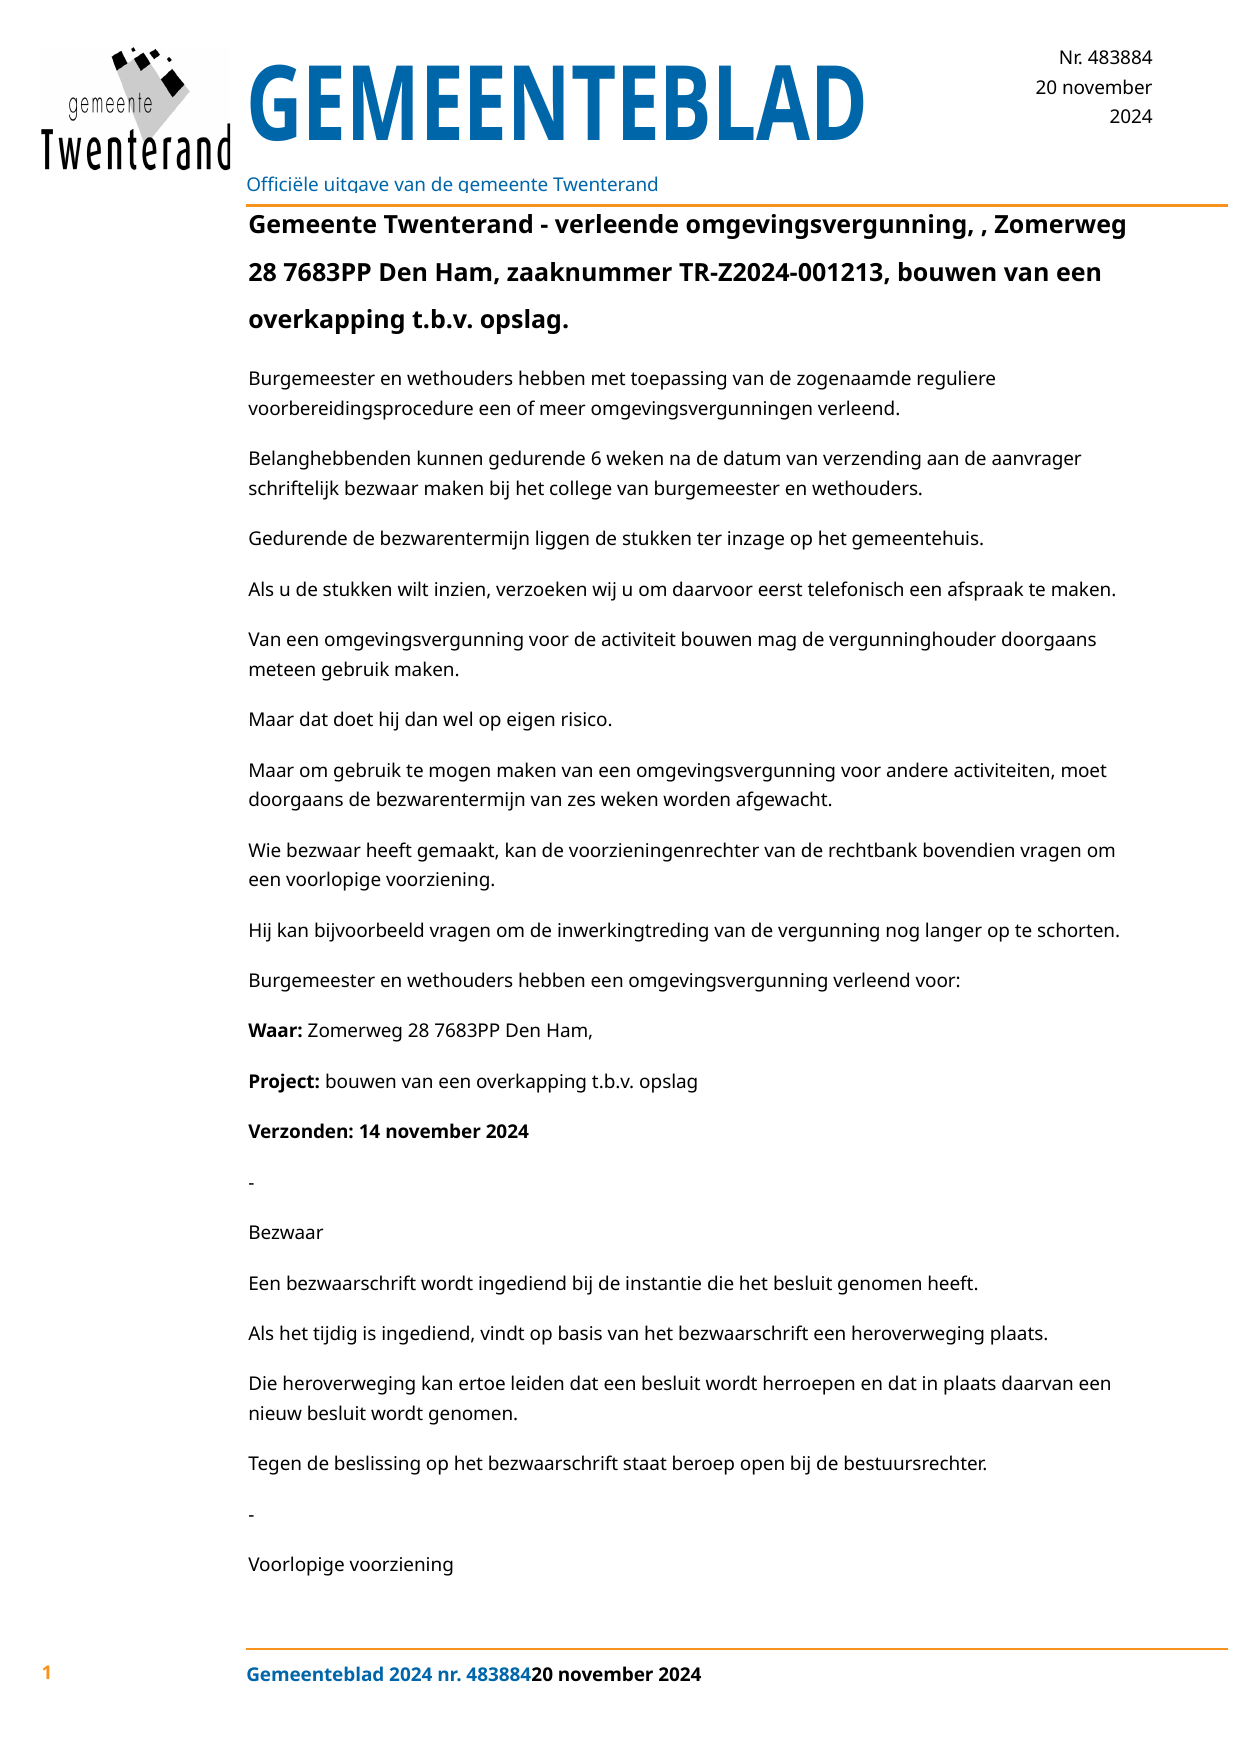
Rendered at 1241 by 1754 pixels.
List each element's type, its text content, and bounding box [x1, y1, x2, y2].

text Burgemeester en wethouders hebben met toepassing van de zogenaamde reguliere voorbereidingsprocedure een of meer omgevingsvergunningen verleend. [248, 366, 1152, 421]
text Maar om gebruik te mogen maken van een omgevingsvergunning voor andere activiteiten, moet doorgaans de bezwarentermijn van zes weken worden afgewacht. [248, 757, 1152, 812]
text Waar: Zomerweg 28 7683PP Den Ham, [248, 1018, 1152, 1043]
text Tegen de beslissing op het bezwaarschrift staat beroep open bij de bestuursrechter. [248, 1451, 1152, 1476]
text Gemeente Twenterand - verleende omgevingsvergunning, , Zomerweg 28 7683PP Den Ham, zaaknummer TR-Z2024-001213, bouwen van een overkapping t.b.v. opslag. [248, 207, 1152, 336]
text Voorlopige voorziening [248, 1551, 1152, 1577]
picture [41, 47, 231, 172]
text Als het tijdig is ingediend, vindt op basis van het bezwaarschrift een heroverweging plaats. [248, 1320, 1152, 1346]
text Van een omgevingsvergunning voor de activiteit bouwen mag de vergunninghouder doorgaans meteen gebruik maken. [248, 626, 1152, 682]
text Wie bezwaar heeft gemaakt, kan de voorzieningenrechter van de rechtbank bovendien vragen om een voorlopige voorziening. [248, 837, 1152, 892]
text - [248, 1169, 1152, 1194]
text Burgemeester en wethouders hebben een omgevingsvergunning verleend voor: [248, 967, 1152, 993]
text Gedurende de bezwarentermijn liggen de stukken ter inzage op het gemeentehuis. [248, 526, 1152, 551]
text Als u de stukken wilt inzien, verzoeken wij u om daarvoor eerst telefonisch een afspraak te maken. [248, 576, 1152, 602]
text Belanghebbenden kunnen gedurende 6 weken na de datum van verzending aan de aanvrager schriftelijk bezwaar maken bij het college van burgemeester en wethouders. [248, 446, 1152, 501]
text Bezwaar [248, 1219, 1152, 1245]
text Een bezwaarschrift wordt ingediend bij de instantie die het besluit genomen heeft. [248, 1270, 1152, 1295]
text Hij kan bijvoorbeeld vragen om de inwerkingtreding van de vergunning nog langer op te schorten. [248, 917, 1152, 942]
text Maar dat doet hij dan wel op eigen risico. [248, 706, 1152, 732]
text Die heroverweging kan ertoe leiden dat een besluit wordt herroepen en dat in plaats daarvan een nieuw besluit wordt genomen. [248, 1371, 1152, 1426]
text Project: bouwen van een overkapping t.b.v. opslag [248, 1068, 1152, 1094]
text Verzonden: 14 november 2024 [248, 1118, 1152, 1144]
text - [248, 1501, 1152, 1527]
